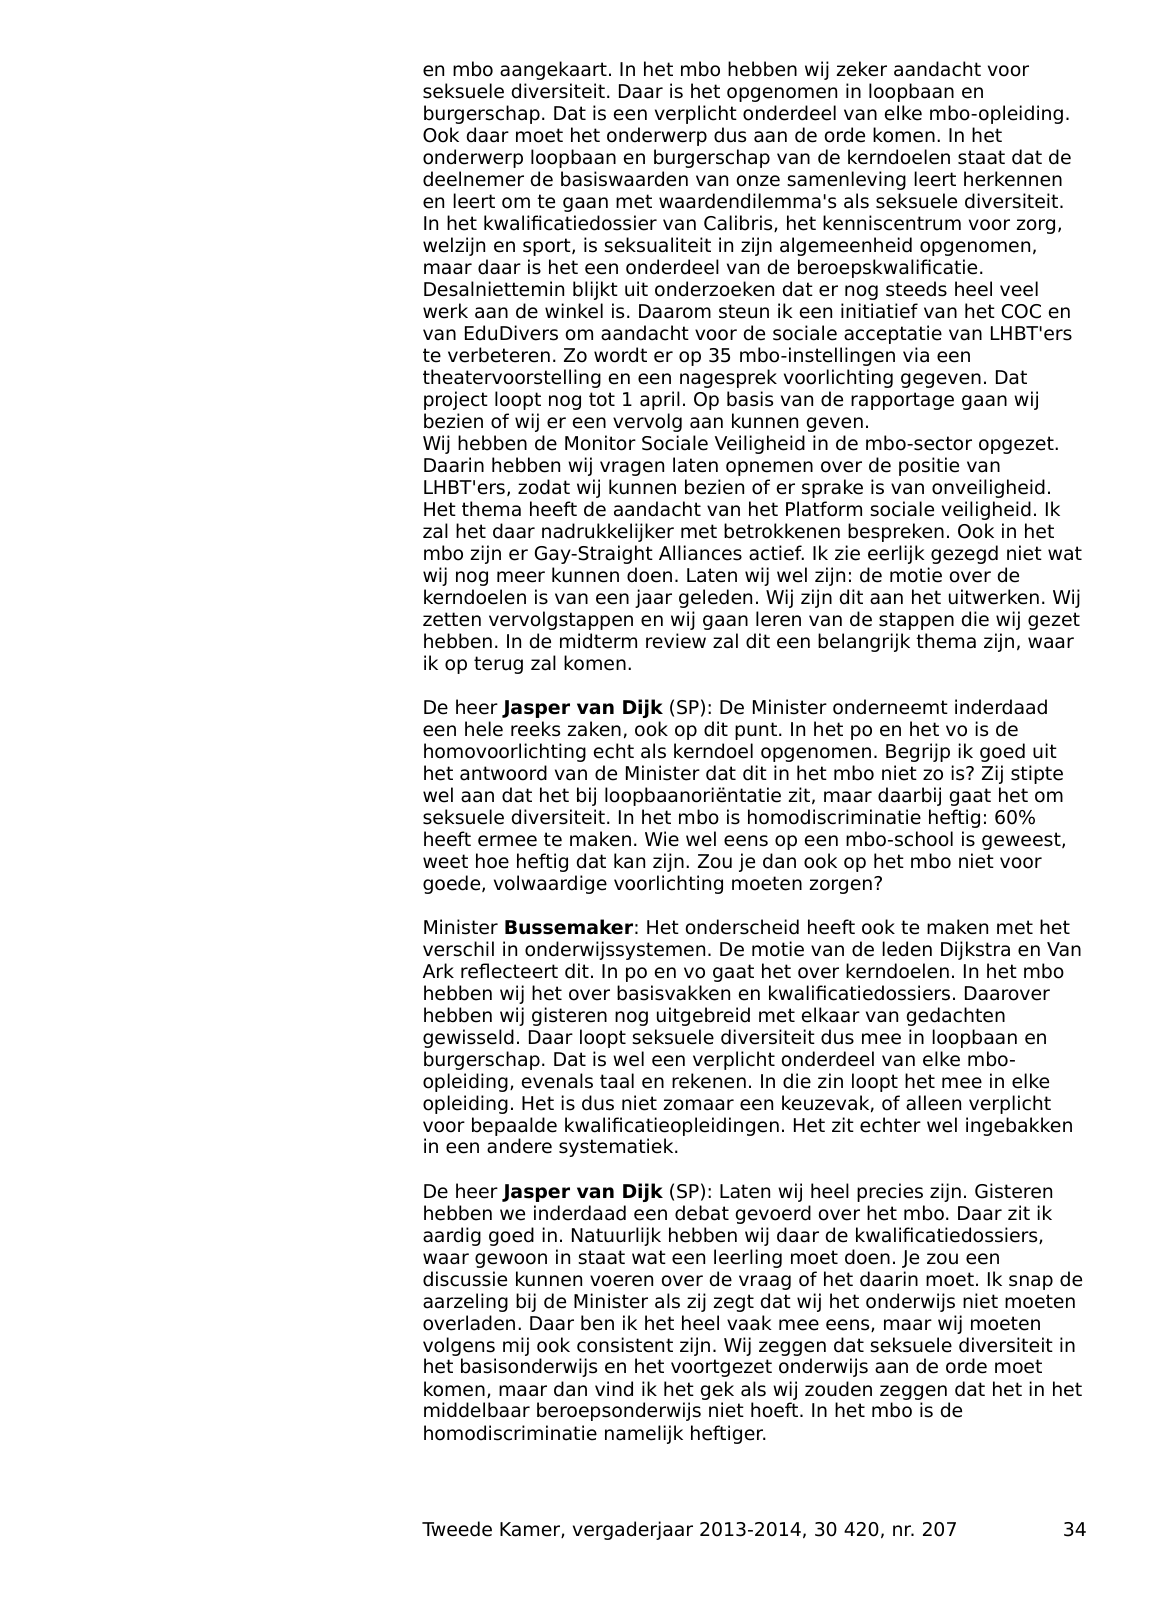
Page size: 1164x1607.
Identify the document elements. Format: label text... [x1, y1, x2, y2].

text en mbo aangekaart. In het mbo hebben wij zeker aandacht voor seksuele diversiteit. Daar is het opgenomen in loopbaan en burgerschap. Dat is een verplicht onderdeel van elke mbo-opleiding. Ook daar moet het onderwerp dus aan de orde komen. In het onderwerp loopbaan en burgerschap van de kerndoelen staat dat de deelnemer de basiswaarden van onze samenleving leert herkennen en leert om te gaan met waardendilemma's als seksuele diversiteit. In het kwalificatiedossier van Calibris, het kenniscentrum voor zorg, welzijn en sport, is seksualiteit in zijn algemeenheid opgenomen, maar daar is het een onderdeel van de beroepskwalificatie. Desalniettemin blijkt uit onderzoeken dat er nog steeds heel veel werk aan de winkel is. Daarom steun ik een initiatief van het COC en van EduDivers om aandacht voor de sociale acceptatie van LHBT'ers te verbeteren. Zo wordt er op 35 mbo-instellingen via een theatervoorstelling en een nagesprek voorlichting gegeven. Dat project loopt nog tot 1 april. Op basis van de rapportage gaan wij bezien of wij er een vervolg aan kunnen geven. [422, 59, 1087, 433]
text De heer Jasper van Dijk (SP): Laten wij heel precies zijn. Gisteren hebben we inderdaad een debat gevoerd over het mbo. Daar zit ik aardig goed in. Natuurlijk hebben wij daar de kwalificatiedossiers, waar gewoon in staat wat een leerling moet doen. Je zou een discussie kunnen voeren over de vraag of het daarin moet. Ik snap de aarzeling bij de Minister als zij zegt dat wij het onderwijs niet moeten overladen. Daar ben ik het heel vaak mee eens, maar wij moeten volgens mij ook consistent zijn. Wij zeggen dat seksuele diversiteit in het basisonderwijs en het voortgezet onderwijs aan de orde moet komen, maar dan vind ik het gek als wij zouden zeggen dat het in het middelbaar beroepsonderwijs niet hoeft. In het mbo is de homodiscriminatie namelijk heftiger. [422, 1181, 1087, 1444]
text Wij hebben de Monitor Sociale Veiligheid in de mbo-sector opgezet. Daarin hebben wij vragen laten opnemen over de positie van LHBT'ers, zodat wij kunnen bezien of er sprake is van onveiligheid. Het thema heeft de aandacht van het Platform sociale veiligheid. Ik zal het daar nadrukkelijker met betrokkenen bespreken. Ook in het mbo zijn er Gay-Straight Alliances actief. Ik zie eerlijk gezegd niet wat wij nog meer kunnen doen. Laten wij wel zijn: de motie over de kerndoelen is van een jaar geleden. Wij zijn dit aan het uitwerken. Wij zetten vervolgstappen en wij gaan leren van de stappen die wij gezet hebben. In de midterm review zal dit een belangrijk thema zijn, waar ik op terug zal komen. [422, 433, 1087, 674]
text Minister Bussemaker: Het onderscheid heeft ook te maken met het verschil in onderwijssystemen. De motie van de leden Dijkstra en Van Ark reflecteert dit. In po en vo gaat het over kerndoelen. In het mbo hebben wij het over basisvakken en kwalificatiedossiers. Daarover hebben wij gisteren nog uitgebreid met elkaar van gedachten gewisseld. Daar loopt seksuele diversiteit dus mee in loopbaan en burgerschap. Dat is wel een verplicht onderdeel van elke mbo-opleiding, evenals taal en rekenen. In die zin loopt het mee in elke opleiding. Het is dus niet zomaar een keuzevak, of alleen verplicht voor bepaalde kwalificatieopleidingen. Het zit echter wel ingebakken in een andere systematiek. [422, 917, 1087, 1158]
text De heer Jasper van Dijk (SP): De Minister onderneemt inderdaad een hele reeks zaken, ook op dit punt. In het po en het vo is de homovoorlichting echt als kerndoel opgenomen. Begrijp ik goed uit het antwoord van de Minister dat dit in het mbo niet zo is? Zij stipte wel aan dat het bij loopbaanoriëntatie zit, maar daarbij gaat het om seksuele diversiteit. In het mbo is homodiscriminatie heftig: 60% heeft ermee te maken. Wie wel eens op een mbo-school is geweest, weet hoe heftig dat kan zijn. Zou je dan ook op het mbo niet voor goede, volwaardige voorlichting moeten zorgen? [422, 697, 1087, 894]
